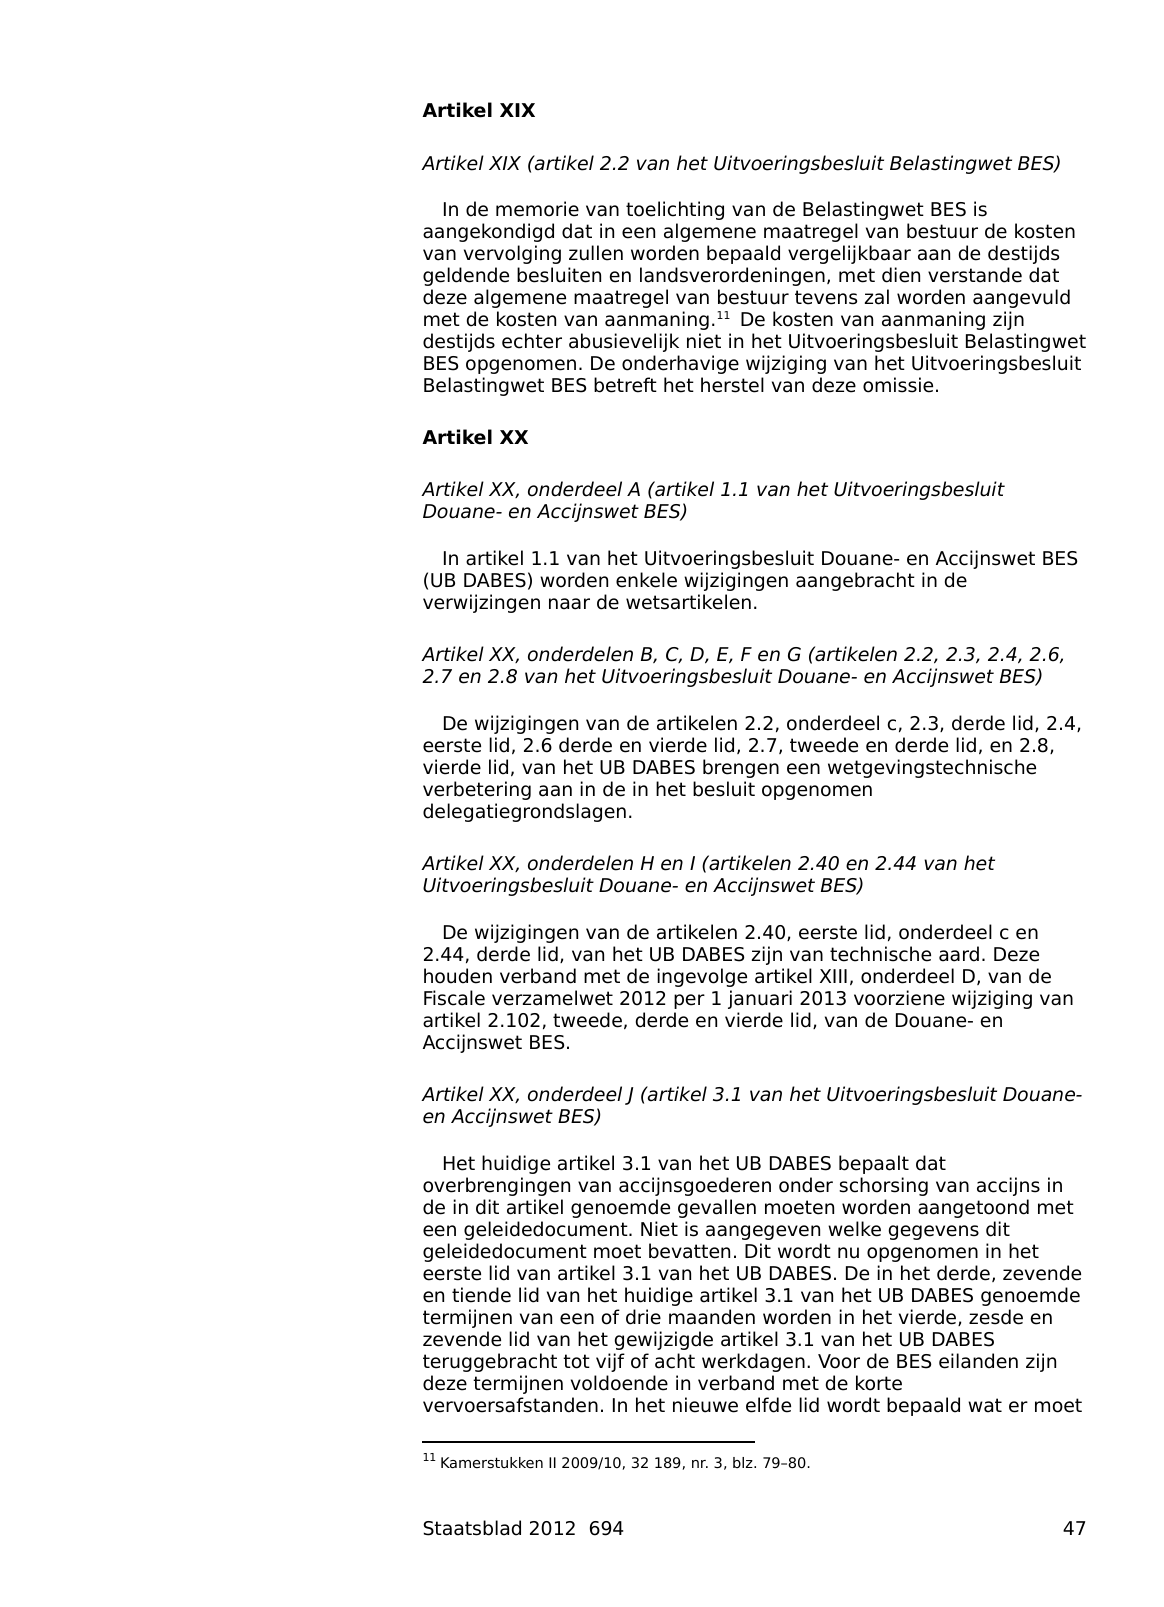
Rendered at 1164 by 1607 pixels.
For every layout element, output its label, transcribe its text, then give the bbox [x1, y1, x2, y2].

subtitle Artikel XX, onderdeel J (artikel 3.1 van het Uitvoeringsbesluit Douane- en Accijnswet BES) [422, 1084, 1087, 1128]
text In de memorie van toelichting van de Belastingwet BES is aangekondigd dat in een algemene maatregel van bestuur de kosten van vervolging zullen worden bepaald vergelijkbaar aan de destijds geldende besluiten en landsverordeningen, met dien verstande dat deze algemene maatregel van bestuur tevens zal worden aangevuld met de kosten van aanmaning. De kosten van aanmaning zijn destijds echter abusievelijk niet in het Uitvoeringsbesluit Belastingwet BES opgenomen. De onderhavige wijziging van het Uitvoeringsbesluit Belastingwet BES betreft het herstel van deze omissie. [422, 199, 1087, 397]
text De wijzigingen van de artikelen 2.2, onderdeel c, 2.3, derde lid, 2.4, eerste lid, 2.6 derde en vierde lid, 2.7, tweede en derde lid, en 2.8, vierde lid, van het UB DABES brengen een wetgevingstechnische verbetering aan in de in het besluit opgenomen delegatiegrondslagen. [422, 713, 1087, 823]
subtitle Artikel XX [422, 427, 1087, 449]
subtitle Artikel XIX [422, 100, 1087, 122]
subtitle Artikel XX, onderdeel A (artikel 1.1 van het Uitvoeringsbesluit Douane- en Accijnswet BES) [422, 479, 1087, 523]
text Het huidige artikel 3.1 van het UB DABES bepaalt dat overbrengingen van accijnsgoederen onder schorsing van accijns in de in dit artikel genoemde gevallen moeten worden aangetoond met een geleidedocument. Niet is aangegeven welke gegevens dit geleidedocument moet bevatten. Dit wordt nu opgenomen in het eerste lid van artikel 3.1 van het UB DABES. De in het derde, zevende en tiende lid van het huidige artikel 3.1 van het UB DABES genoemde termijnen van een of drie maanden worden in het vierde, zesde en zevende lid van het gewijzigde artikel 3.1 van het UB DABES teruggebracht tot vijf of acht werkdagen. Voor de BES eilanden zijn deze termijnen voldoende in verband met de korte vervoersafstanden. In het nieuwe elfde lid wordt bepaald wat er moet [422, 1153, 1087, 1416]
text De wijzigingen van de artikelen 2.40, eerste lid, onderdeel c en 2.44, derde lid, van het UB DABES zijn van technische aard. Deze houden verband met de ingevolge artikel XIII, onderdeel D, van de Fiscale verzamelwet 2012 per 1 januari 2013 voorziene wijziging van artikel 2.102, tweede, derde en vierde lid, van de Douane- en Accijnswet BES. [422, 922, 1087, 1054]
text In artikel 1.1 van het Uitvoeringsbesluit Douane- en Accijnswet BES (UB DABES) worden enkele wijzigingen aangebracht in de verwijzingen naar de wetsartikelen. [422, 548, 1087, 614]
subtitle Artikel XIX (artikel 2.2 van het Uitvoeringsbesluit Belastingwet BES) [422, 152, 1087, 174]
subtitle Artikel XX, onderdelen B, C, D, E, F en G (artikelen 2.2, 2.3, 2.4, 2.6, 2.7 en 2.8 van het Uitvoeringsbesluit Douane- en Accijnswet BES) [422, 644, 1087, 688]
subtitle Artikel XX, onderdelen H en I (artikelen 2.40 en 2.44 van het Uitvoeringsbesluit Douane- en Accijnswet BES) [422, 853, 1087, 897]
text Kamerstukken II 2009/10, 32 189, nr. 3, blz. 79–80. [422, 1451, 1087, 1473]
